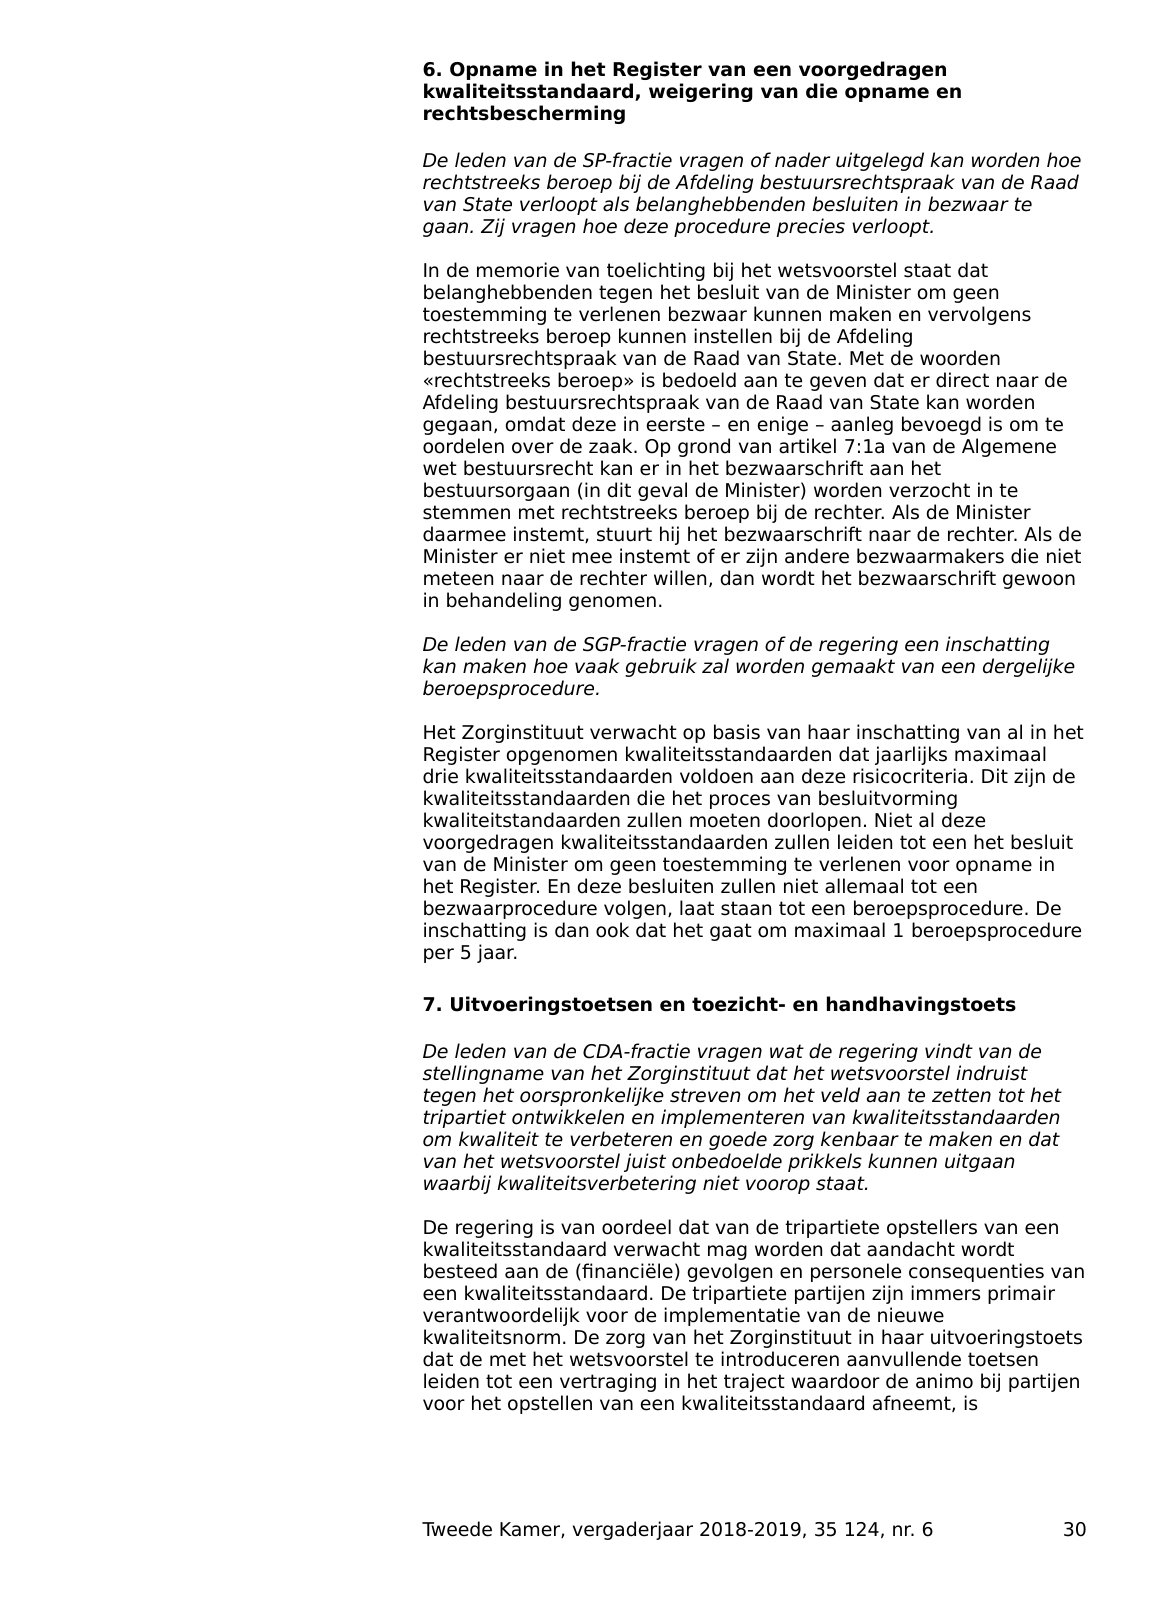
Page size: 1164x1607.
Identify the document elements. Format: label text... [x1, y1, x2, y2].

text De leden van de SP-fractie vragen of nader uitgelegd kan worden hoe rechtstreeks beroep bij de Afdeling bestuursrechtspraak van de Raad van State verloopt als belanghebbenden besluiten in bezwaar te gaan. Zij vragen hoe deze procedure precies verloopt. [422, 150, 1087, 238]
text In de memorie van toelichting bij het wetsvoorstel staat dat belanghebbenden tegen het besluit van de Minister om geen toestemming te verlenen bezwaar kunnen maken en vervolgens rechtstreeks beroep kunnen instellen bij de Afdeling bestuursrechtspraak van de Raad van State. Met de woorden «rechtstreeks beroep» is bedoeld aan te geven dat er direct naar de Afdeling bestuursrechtspraak van de Raad van State kan worden gegaan, omdat deze in eerste – en enige – aanleg bevoegd is om te oordelen over de zaak. Op grond van artikel 7:1a van de Algemene wet bestuursrecht kan er in het bezwaarschrift aan het bestuursorgaan (in dit geval de Minister) worden verzocht in te stemmen met rechtstreeks beroep bij de rechter. Als de Minister daarmee instemt, stuurt hij het bezwaarschrift naar de rechter. Als de Minister er niet mee instemt of er zijn andere bezwaarmakers die niet meteen naar de rechter willen, dan wordt het bezwaarschrift gewoon in behandeling genomen. [422, 260, 1087, 612]
text De leden van de SGP-fractie vragen of de regering een inschatting kan maken hoe vaak gebruik zal worden gemaakt van een dergelijke beroepsprocedure. [422, 634, 1087, 700]
subtitle 6. Opname in het Register van een voorgedragen kwaliteitsstandaard, weigering van die opname en rechtsbescherming [422, 59, 1087, 125]
text De leden van de CDA-fractie vragen wat de regering vindt van de stellingname van het Zorginstituut dat het wetsvoorstel indruist tegen het oorspronkelijke streven om het veld aan te zetten tot het tripartiet ontwikkelen en implementeren van kwaliteitsstandaarden om kwaliteit te verbeteren en goede zorg kenbaar te maken en dat van het wetsvoorstel juist onbedoelde prikkels kunnen uitgaan waarbij kwaliteitsverbetering niet voorop staat. [422, 1041, 1087, 1195]
subtitle 7. Uitvoeringstoetsen en toezicht- en handhavingstoets [422, 994, 1087, 1016]
text De regering is van oordeel dat van de tripartiete opstellers van een kwaliteitsstandaard verwacht mag worden dat aandacht wordt besteed aan de (financiële) gevolgen en personele consequenties van een kwaliteitsstandaard. De tripartiete partijen zijn immers primair verantwoordelijk voor de implementatie van de nieuwe kwaliteitsnorm. De zorg van het Zorginstituut in haar uitvoeringstoets dat de met het wetsvoorstel te introduceren aanvullende toetsen leiden tot een vertraging in het traject waardoor de animo bij partijen voor het opstellen van een kwaliteitsstandaard afneemt, is [422, 1217, 1087, 1415]
text Het Zorginstituut verwacht op basis van haar inschatting van al in het Register opgenomen kwaliteitsstandaarden dat jaarlijks maximaal drie kwaliteitsstandaarden voldoen aan deze risicocriteria. Dit zijn de kwaliteitsstandaarden die het proces van besluitvorming kwaliteitstandaarden zullen moeten doorlopen. Niet al deze voorgedragen kwaliteitsstandaarden zullen leiden tot een het besluit van de Minister om geen toestemming te verlenen voor opname in het Register. En deze besluiten zullen niet allemaal tot een bezwaarprocedure volgen, laat staan tot een beroepsprocedure. De inschatting is dan ook dat het gaat om maximaal 1 beroepsprocedure per 5 jaar. [422, 722, 1087, 964]
